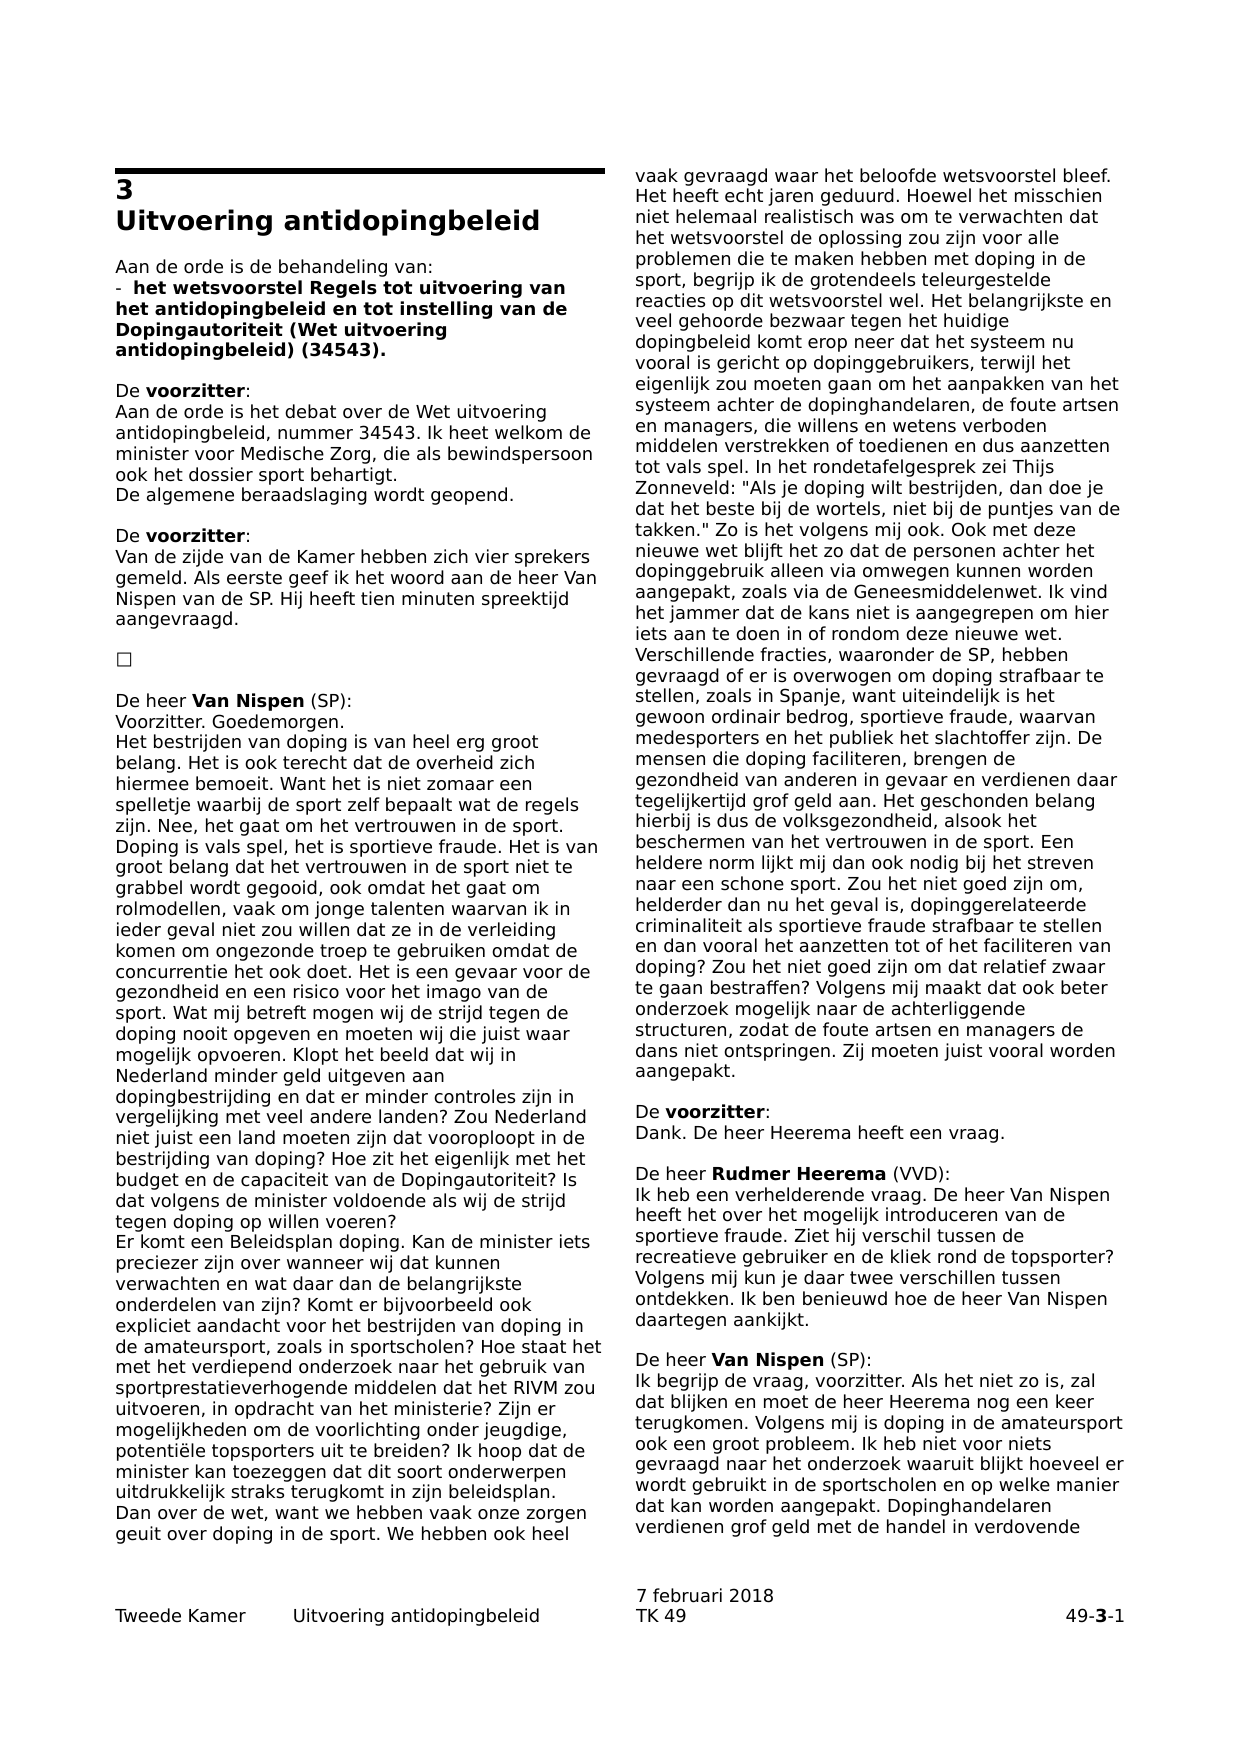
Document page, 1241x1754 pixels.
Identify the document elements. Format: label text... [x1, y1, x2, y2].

text Ik begrijp de vraag, voorzitter. Als het niet zo is, zal dat blijken en moet de heer Heerema nog een keer terugkomen. Volgens mij is doping in de amateursport ook een groot probleem. Ik heb niet voor niets gevraagd naar het onderzoek waaruit blijkt hoeveel er wordt gebruikt in de sportscholen en op welke manier dat kan worden aangepakt. Dopinghandelaren verdienen grof geld met de handel in verdovende [635, 1371, 1125, 1537]
text Dank. De heer Heerema heeft een vraag. [635, 1123, 1125, 1143]
text De voorzitter: [115, 526, 605, 547]
text Verschillende fracties, waaronder de SP, hebben gevraagd of er is overwogen om doping strafbaar te stellen, zoals in Spanje, want uiteindelijk is het gewoon ordinair bedrog, sportieve fraude, waarvan medesporters en het publiek het slachtoffer zijn. De mensen die doping faciliteren, brengen de gezondheid van anderen in gevaar en verdienen daar tegelijkertijd grof geld aan. Het geschonden belang hierbij is dus de volksgezondheid, alsook het beschermen van het vertrouwen in de sport. Een heldere norm lijkt mij dan ook nodig bij het streven naar een schone sport. Zou het niet goed zijn om, helderder dan nu het geval is, dopinggerelateerde criminaliteit als sportieve fraude strafbaar te stellen en dan vooral het aanzetten tot of het faciliteren van doping? Zou het niet goed zijn om dat relatief zwaar te gaan bestraffen? Volgens mij maakt dat ook beter onderzoek mogelijk naar de achterliggende structuren, zodat de foute artsen en managers de dans niet ontspringen. Zij moeten juist vooral worden aangepakt. [635, 644, 1125, 1082]
text De voorzitter: [635, 1102, 1125, 1123]
text Het bestrijden van doping is van heel erg groot belang. Het is ook terecht dat de overheid zich hiermee bemoeit. Want het is niet zomaar een spelletje waarbij de sport zelf bepaalt wat de regels zijn. Nee, het gaat om het vertrouwen in de sport. Doping is vals spel, het is sportieve fraude. Het is van groot belang dat het vertrouwen in de sport niet te grabbel wordt gegooid, ook omdat het gaat om rolmodellen, vaak om jonge talenten waarvan ik in ieder geval niet zou willen dat ze in de verleiding komen om ongezonde troep te gebruiken omdat de concurrentie het ook doet. Het is een gevaar voor de gezondheid en een risico voor het imago van de sport. Wat mij betreft mogen wij de strijd tegen de doping nooit opgeven en moeten wij die juist waar mogelijk opvoeren. Klopt het beeld dat wij in Nederland minder geld uitgeven aan dopingbestrijding en dat er minder controles zijn in vergelijking met veel andere landen? Zou Nederland niet juist een land moeten zijn dat vooroploopt in de bestrijding van doping? Hoe zit het eigenlijk met het budget en de capaciteit van de Dopingautoriteit? Is dat volgens de minister voldoende als wij de strijd tegen doping op willen voeren? [115, 732, 605, 1232]
text De heer Van Nispen (SP): [115, 691, 605, 711]
text Er komt een Beleidsplan doping. Kan de minister iets preciezer zijn over wanneer wij dat kunnen verwachten en wat daar dan de belangrijkste onderdelen van zijn? Komt er bijvoorbeeld ook expliciet aandacht voor het bestrijden van doping in de amateursport, zoals in sportscholen? Hoe staat het met het verdiepend onderzoek naar het gebruik van sportprestatieverhogende middelen dat het RIVM zou uitvoeren, in opdracht van het ministerie? Zijn er mogelijkheden om de voorlichting onder jeugdige, potentiële topsporters uit te breiden? Ik hoop dat de minister kan toezeggen dat dit soort onderwerpen uitdrukkelijk straks terugkomt in zijn beleidsplan. [115, 1232, 605, 1503]
text Voorzitter. Goedemorgen. [115, 711, 605, 732]
list het wetsvoorstel Regels tot uitvoering van het antidopingbeleid en tot instelling van de Dopingautoriteit (Wet uitvoering antidopingbeleid) (34543). [115, 278, 605, 361]
text De heer Rudmer Heerema (VVD): [635, 1163, 1125, 1184]
text Aan de orde is de behandeling van: [115, 257, 605, 278]
text De heer Van Nispen (SP): [635, 1350, 1125, 1371]
title 3 Uitvoering antidopingbeleid [115, 174, 605, 237]
text Van de zijde van de Kamer hebben zich vier sprekers gemeld. Als eerste geef ik het woord aan de heer Van Nispen van de SP. Hij heeft tien minuten spreektijd aangevraagd. [115, 547, 605, 630]
text vaak gevraagd waar het beloofde wetsvoorstel bleef. Het heeft echt jaren geduurd. Hoewel het misschien niet helemaal realistisch was om te verwachten dat het wetsvoorstel de oplossing zou zijn voor alle problemen die te maken hebben met doping in de sport, begrijp ik de grotendeels teleurgestelde reacties op dit wetsvoorstel wel. Het belangrijkste en veel gehoorde bezwaar tegen het huidige dopingbeleid komt erop neer dat het systeem nu vooral is gericht op dopinggebruikers, terwijl het eigenlijk zou moeten gaan om het aanpakken van het systeem achter de dopinghandelaren, de foute artsen en managers, die willens en wetens verboden middelen verstrekken of toedienen en dus aanzetten tot vals spel. In het rondetafelgesprek zei Thijs Zonneveld: "Als je doping wilt bestrijden, dan doe je dat het beste bij de wortels, niet bij de puntjes van de takken." Zo is het volgens mij ook. Ook met deze nieuwe wet blijft het zo dat de personen achter het dopinggebruik alleen via omwegen kunnen worden aangepakt, zoals via de Geneesmiddelenwet. Ik vind het jammer dat de kans niet is aangegrepen om hier iets aan te doen in of rondom deze nieuwe wet. [635, 165, 1125, 644]
text De algemene beraadslaging wordt geopend. [115, 485, 605, 506]
text De voorzitter: [115, 381, 605, 402]
text ⬜ [115, 650, 605, 671]
text Dan over de wet, want we hebben vaak onze zorgen geuit over doping in de sport. We hebben ook heel [115, 1503, 605, 1545]
text Aan de orde is het debat over de Wet uitvoering antidopingbeleid, nummer 34543. Ik heet welkom de minister voor Medische Zorg, die als bewindspersoon ook het dossier sport behartigt. [115, 402, 605, 485]
text Ik heb een verhelderende vraag. De heer Van Nispen heeft het over het mogelijk introduceren van de sportieve fraude. Ziet hij verschil tussen de recreatieve gebruiker en de kliek rond de topsporter? Volgens mij kun je daar twee verschillen tussen ontdekken. Ik ben benieuwd hoe de heer Van Nispen daartegen aankijkt. [635, 1184, 1125, 1330]
